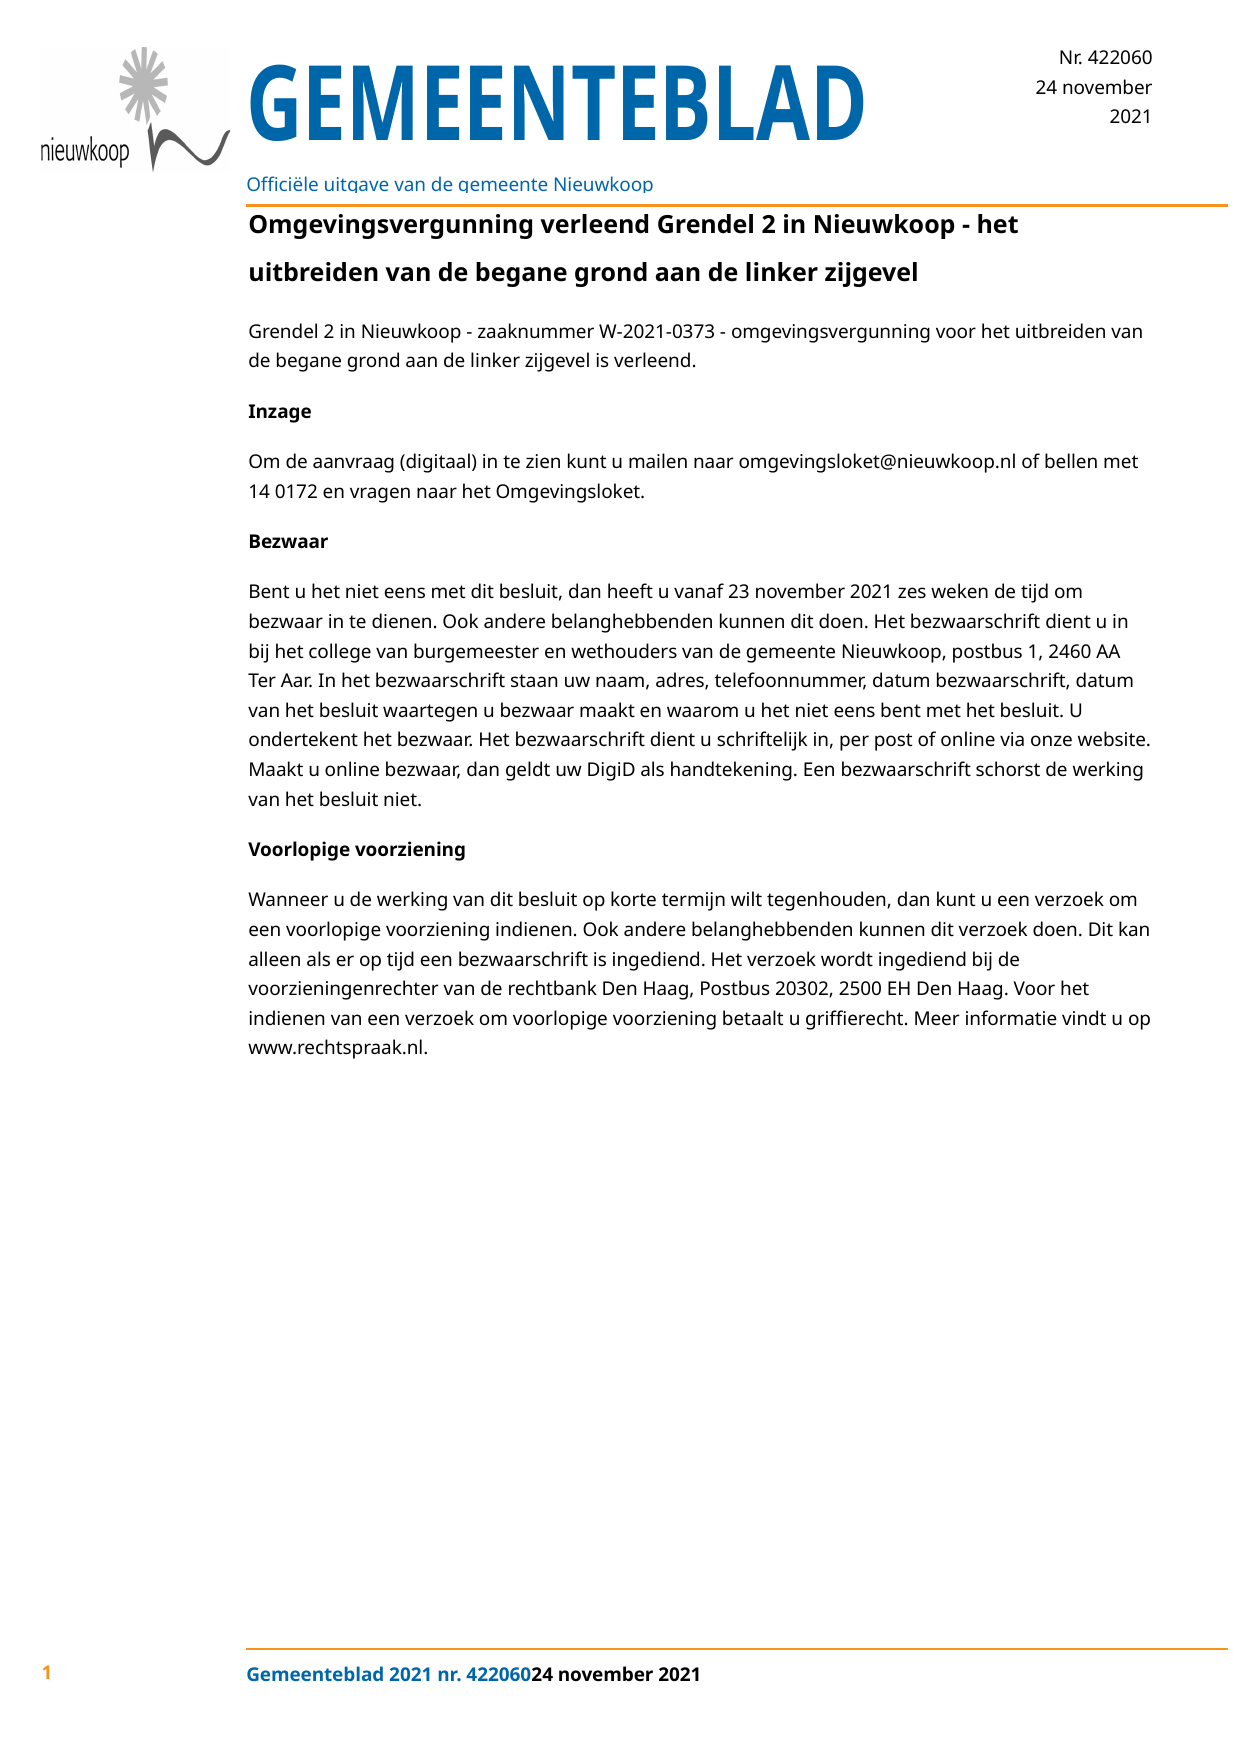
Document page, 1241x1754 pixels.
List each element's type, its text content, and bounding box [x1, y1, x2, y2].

text Omgevingsvergunning verleend Grendel 2 in Nieuwkoop - het uitbreiden van de begane grond aan de linker zijgevel [248, 207, 1152, 288]
text Voorlopige voorziening [248, 836, 1152, 862]
picture [41, 47, 231, 172]
text Bezwaar [248, 528, 1152, 554]
text Inzage [248, 398, 1152, 424]
text Wanneer u de werking van dit besluit op korte termijn wilt tegenhouden, dan kunt u een verzoek om een voorlopige voorziening indienen. Ook andere belanghebbenden kunnen dit verzoek doen. Dit kan alleen als er op tijd een bezwaarschrift is ingediend. Het verzoek wordt ingediend bij de voorzieningenrechter van de rechtbank Den Haag, Postbus 20302, 2500 EH Den Haag. Voor het indienen van een verzoek om voorlopige voorziening betaalt u griffierecht. Meer informatie vindt u op www.rechtspraak.nl. [248, 887, 1152, 1060]
text Grendel 2 in Nieuwkoop - zaaknummer W-2021-0373 - omgevingsvergunning voor het uitbreiden van de begane grond aan de linker zijgevel is verleend. [248, 318, 1152, 373]
text Om de aanvraag (digitaal) in te zien kunt u mailen naar omgevingsloket@nieuwkoop.nl of bellen met 14 0172 en vragen naar het Omgevingsloket. [248, 448, 1152, 504]
text Bent u het niet eens met dit besluit, dan heeft u vanaf 23 november 2021 zes weken de tijd om bezwaar in te dienen. Ook andere belanghebbenden kunnen dit doen. Het bezwaarschrift dient u in bij het college van burgemeester en wethouders van de gemeente Nieuwkoop, postbus 1, 2460 AA Ter Aar. In het bezwaarschrift staan uw naam, adres, telefoonnummer, datum bezwaarschrift, datum van het besluit waartegen u bezwaar maakt en waarom u het niet eens bent met het besluit. U ondertekent het bezwaar. Het bezwaarschrift dient u schriftelijk in, per post of online via onze website. Maakt u online bezwaar, dan geldt uw DigiD als handtekening. Een bezwaarschrift schorst de werking van het besluit niet. [248, 579, 1152, 812]
